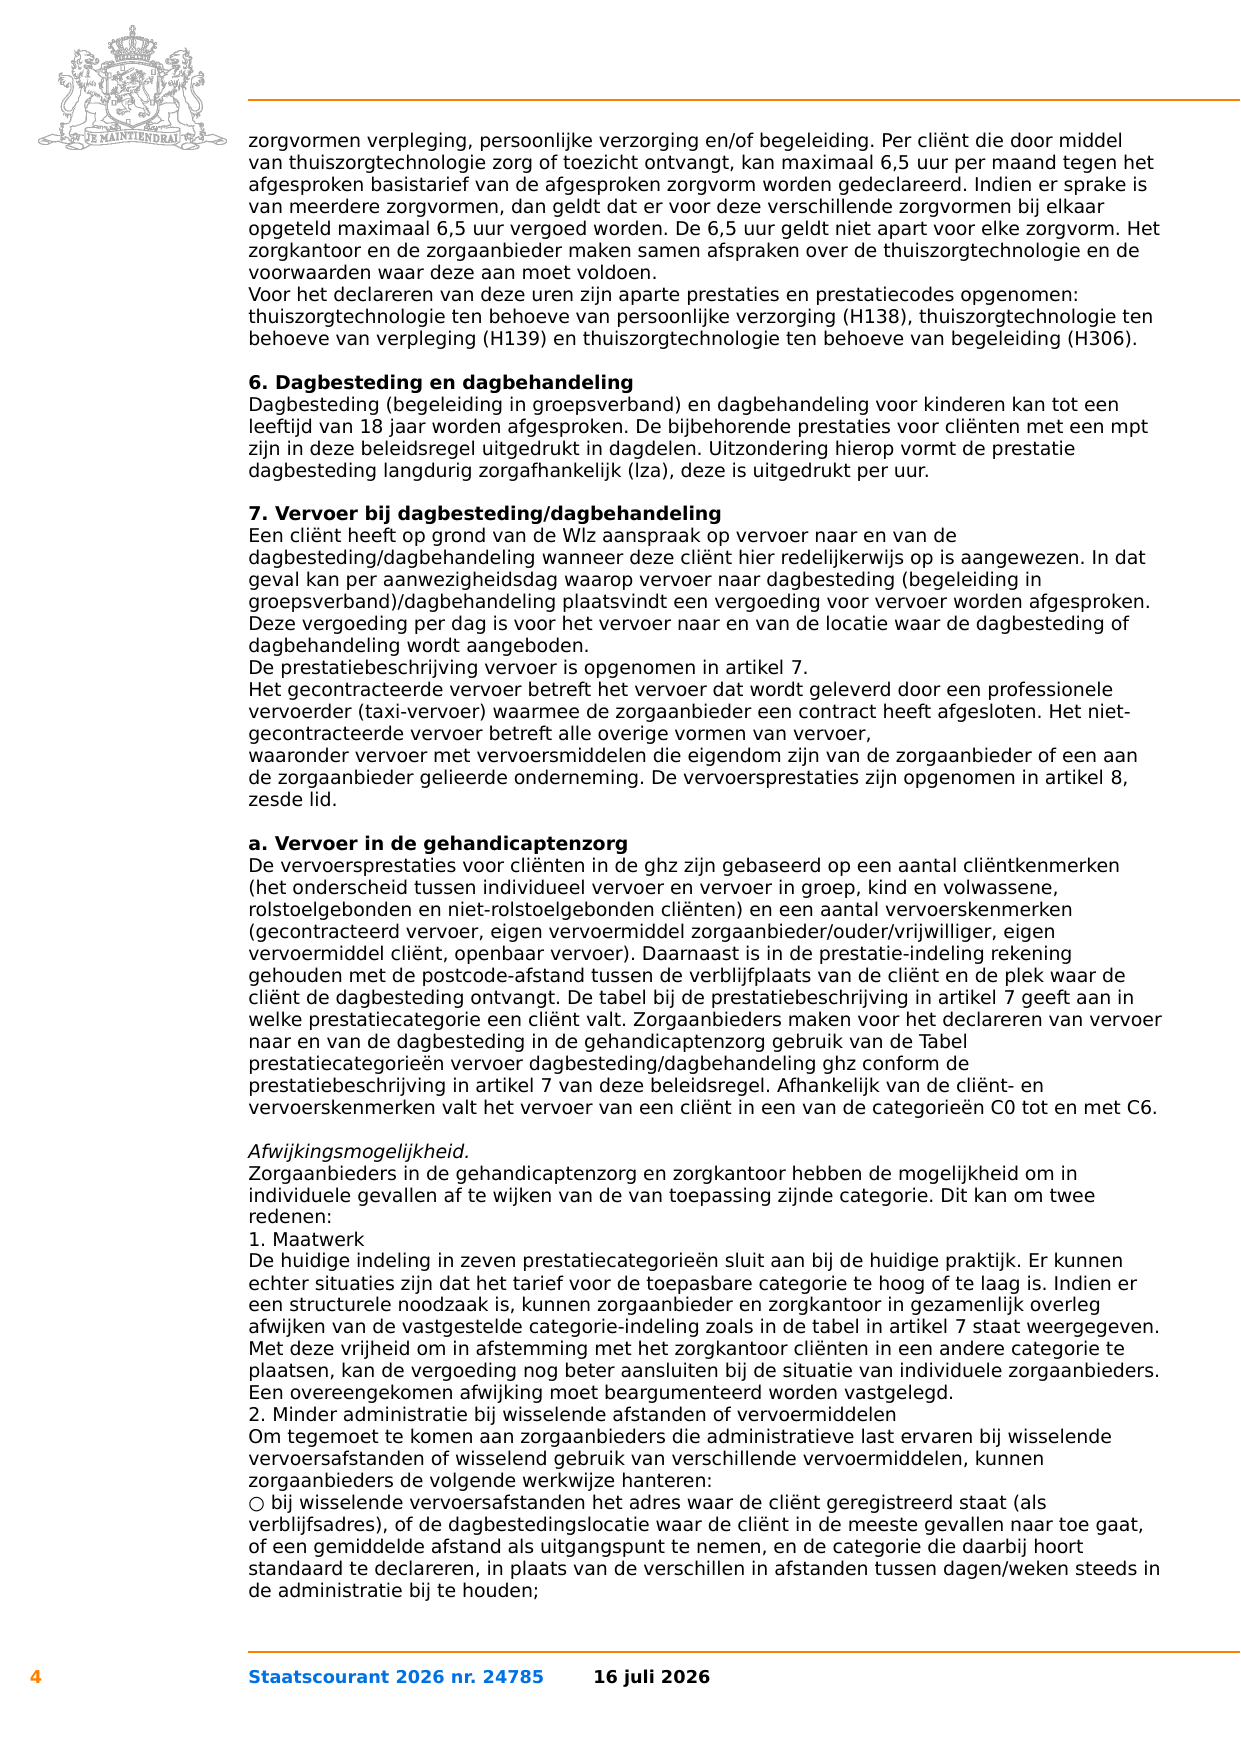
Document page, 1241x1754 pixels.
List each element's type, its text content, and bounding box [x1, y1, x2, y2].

text waaronder vervoer met vervoersmiddelen die eigendom zijn van de zorgaanbieder of een aan de zorgaanbieder gelieerde onderneming. De vervoersprestaties zijn opgenomen in artikel 8, zesde lid. [248, 745, 1163, 811]
subtitle a. Vervoer in de gehandicaptenzorg [248, 833, 1163, 855]
text De prestatiebeschrijving vervoer is opgenomen in artikel 7. [248, 657, 1163, 679]
picture [38, 25, 227, 150]
subtitle Afwijkingsmogelijkheid. [248, 1141, 1163, 1162]
subtitle 6. Dagbesteding en dagbehandeling [248, 372, 1163, 393]
text zorgvormen verpleging, persoonlijke verzorging en/of begeleiding. Per cliënt die door middel van thuiszorgtechnologie zorg of toezicht ontvangt, kan maximaal 6,5 uur per maand tegen het afgesproken basistarief van de afgesproken zorgvorm worden gedeclareerd. Indien er sprake is van meerdere zorgvormen, dan geldt dat er voor deze verschillende zorgvormen bij elkaar opgeteld maximaal 6,5 uur vergoed worden. De 6,5 uur geldt niet apart voor elke zorgvorm. Het zorgkantoor en de zorgaanbieder maken samen afspraken over de thuiszorgtechnologie en de voorwaarden waar deze aan moet voldoen. [248, 130, 1163, 284]
text Zorgaanbieders in de gehandicaptenzorg en zorgkantoor hebben de mogelijkheid om in individuele gevallen af te wijken van de van toepassing zijnde categorie. Dit kan om twee redenen: [248, 1162, 1163, 1228]
text De huidige indeling in zeven prestatiecategorieën sluit aan bij de huidige praktijk. Er kunnen echter situaties zijn dat het tarief voor de toepasbare categorie te hoog of te laag is. Indien er een structurele noodzaak is, kunnen zorgaanbieder en zorgkantoor in gezamenlijk overleg afwijken van de vastgestelde categorie-indeling zoals in de tabel in artikel 7 staat weergegeven. Met deze vrijheid om in afstemming met het zorgkantoor cliënten in een andere categorie te plaatsen, kan de vergoeding nog beter aansluiten bij de situatie van individuele zorgaanbieders. Een overeengekomen afwijking moet beargumenteerd worden vastgelegd. [248, 1250, 1163, 1404]
text Het gecontracteerde vervoer betreft het vervoer dat wordt geleverd door een professionele vervoerder (taxi-vervoer) waarmee de zorgaanbieder een contract heeft afgesloten. Het niet-gecontracteerde vervoer betreft alle overige vormen van vervoer, [248, 679, 1163, 745]
text Voor het declareren van deze uren zijn aparte prestaties en prestatiecodes opgenomen: thuiszorgtechnologie ten behoeve van persoonlijke verzorging (H138), thuiszorgtechnologie ten behoeve van verpleging (H139) en thuiszorgtechnologie ten behoeve van begeleiding (H306). [248, 284, 1163, 350]
text De vervoersprestaties voor cliënten in de ghz zijn gebaseerd op een aantal cliëntkenmerken (het onderscheid tussen individueel vervoer en vervoer in groep, kind en volwassene, rolstoelgebonden en niet-rolstoelgebonden cliënten) en een aantal vervoerskenmerken (gecontracteerd vervoer, eigen vervoermiddel zorgaanbieder/ouder/vrijwilliger, eigen vervoermiddel cliënt, openbaar vervoer). Daarnaast is in de prestatie-indeling rekening gehouden met de postcode-afstand tussen de verblijfplaats van de cliënt en de plek waar de cliënt de dagbesteding ontvangt. De tabel bij de prestatiebeschrijving in artikel 7 geeft aan in welke prestatiecategorie een cliënt valt. Zorgaanbieders maken voor het declareren van vervoer naar en van de dagbesteding in de gehandicaptenzorg gebruik van de Tabel prestatiecategorieën vervoer dagbesteding/dagbehandeling ghz conform de prestatiebeschrijving in artikel 7 van deze beleidsregel. Afhankelijk van de cliënt- en vervoerskenmerken valt het vervoer van een cliënt in een van de categorieën C0 tot en met C6. [248, 855, 1163, 1119]
text ○ bij wisselende vervoersafstanden het adres waar de cliënt geregistreerd staat (als verblijfsadres), of de dagbestedingslocatie waar de cliënt in de meeste gevallen naar toe gaat, of een gemiddelde afstand als uitgangspunt te nemen, en de categorie die daarbij hoort standaard te declareren, in plaats van de verschillen in afstanden tussen dagen/weken steeds in de administratie bij te houden; [248, 1492, 1163, 1602]
text 1. Maatwerk [248, 1228, 1163, 1250]
text Een cliënt heeft op grond van de Wlz aanspraak op vervoer naar en van de dagbesteding/dagbehandeling wanneer deze cliënt hier redelijkerwijs op is aangewezen. In dat geval kan per aanwezigheidsdag waarop vervoer naar dagbesteding (begeleiding in groepsverband)/dagbehandeling plaatsvindt een vergoeding voor vervoer worden afgesproken. Deze vergoeding per dag is voor het vervoer naar en van de locatie waar de dagbesteding of dagbehandeling wordt aangeboden. [248, 525, 1163, 657]
text Om tegemoet te komen aan zorgaanbieders die administratieve last ervaren bij wisselende vervoersafstanden of wisselend gebruik van verschillende vervoermiddelen, kunnen zorgaanbieders de volgende werkwijze hanteren: [248, 1426, 1163, 1492]
text Dagbesteding (begeleiding in groepsverband) en dagbehandeling voor kinderen kan tot een leeftijd van 18 jaar worden afgesproken. De bijbehorende prestaties voor cliënten met een mpt zijn in deze beleidsregel uitgedrukt in dagdelen. Uitzondering hierop vormt de prestatie dagbesteding langdurig zorgafhankelijk (lza), deze is uitgedrukt per uur. [248, 393, 1163, 481]
text 2. Minder administratie bij wisselende afstanden of vervoermiddelen [248, 1404, 1163, 1426]
subtitle 7. Vervoer bij dagbesteding/dagbehandeling [248, 503, 1163, 525]
